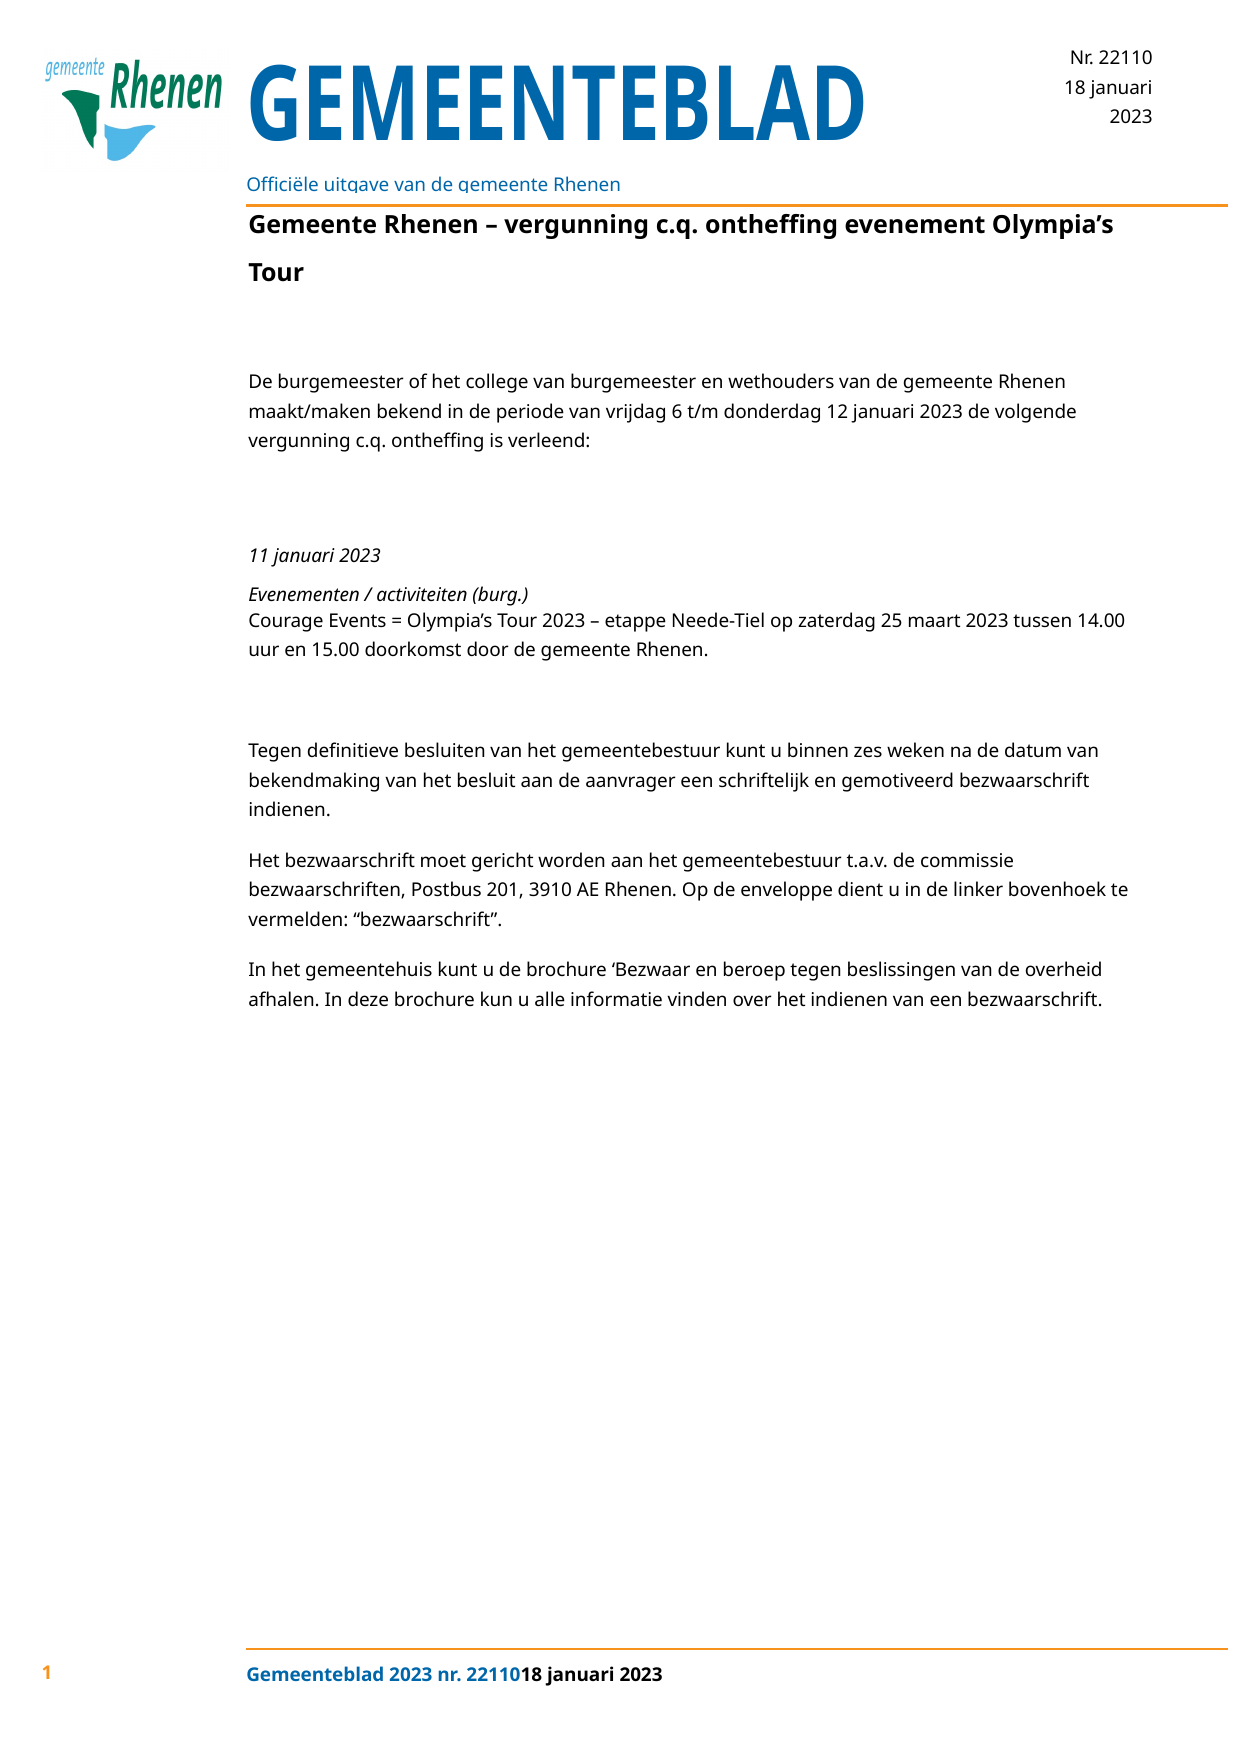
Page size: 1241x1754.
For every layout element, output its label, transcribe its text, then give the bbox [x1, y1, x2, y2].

text Gemeente Rhenen – vergunning c.q. ontheffing evenement Olympia’s Tour [248, 207, 1152, 288]
picture [41, 47, 231, 172]
text Het bezwaarschrift moet gericht worden aan het gemeentebestuur t.a.v. de commissie bezwaarschriften, Postbus 201, 3910 AE Rhenen. Op de enveloppe dient u in de linker bovenhoek te vermelden: “bezwaarschrift”. [248, 847, 1152, 932]
text Courage Events = Olympia’s Tour 2023 – etappe Neede-Tiel op zaterdag 25 maart 2023 tussen 14.00 uur en 15.00 doorkomst door de gemeente Rhenen. [248, 607, 1152, 662]
text De burgemeester of het college van burgemeester en wethouders van de gemeente Rhenen maakt/maken bekend in de periode van vrijdag 6 t/m donderdag 12 januari 2023 de volgende vergunning c.q. ontheffing is verleend: [248, 368, 1152, 453]
text Evenementen / activiteiten (burg.) [248, 581, 1152, 607]
text In het gemeentehuis kunt u de brochure ‘Bezwaar en beroep tegen beslissingen van de overheid afhalen. In deze brochure kun u alle informatie vinden over het indienen van een bezwaarschrift. [248, 956, 1152, 1012]
text 11 januari 2023 [248, 542, 1152, 568]
text Tegen definitieve besluiten van het gemeentebestuur kunt u binnen zes weken na de datum van bekendmaking van het besluit aan de aanvrager een schriftelijk en gemotiveerd bezwaarschrift indienen. [248, 737, 1152, 822]
